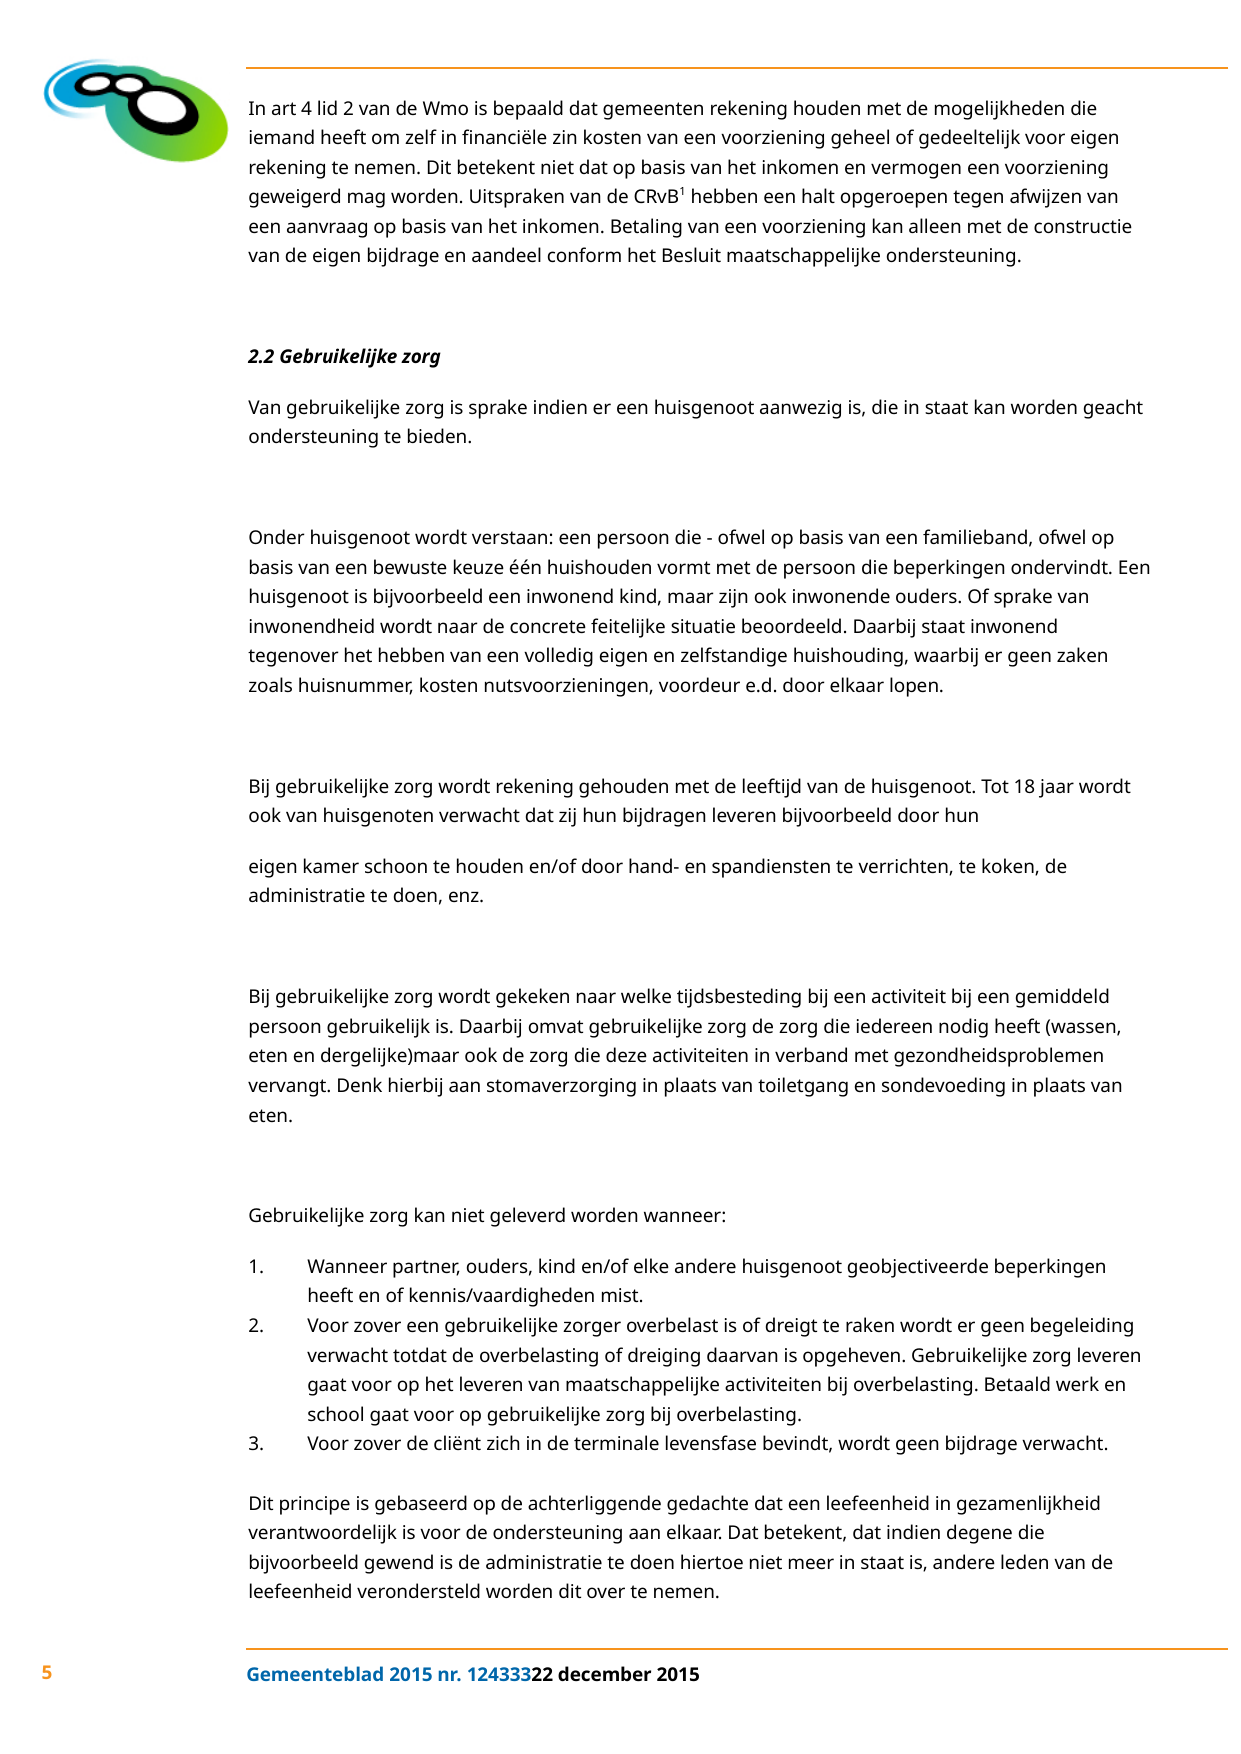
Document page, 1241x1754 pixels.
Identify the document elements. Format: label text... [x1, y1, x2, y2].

list Voor zover de cliënt zich in de terminale levensfase bevindt, wordt geen bijdrage verwacht. [248, 1431, 1152, 1456]
list Wanneer partner, ouders, kind en/of elke andere huisgenoot geobjectiveerde beperkingen heeft en of kennis/vaardigheden mist. [248, 1253, 1152, 1308]
picture [41, 47, 231, 172]
text Dit principe is gebaseerd op de achterliggende gedachte dat een leefeenheid in gezamenlijkheid verantwoordelijk is voor de ondersteuning aan elkaar. Dat betekent, dat indien degene die bijvoorbeeld gewend is de administratie te doen hiertoe niet meer in staat is, andere leden van de leefeenheid verondersteld worden dit over te nemen. [248, 1490, 1152, 1604]
list Voor zover een gebruikelijke zorger overbelast is of dreigt te raken wordt er geen begeleiding verwacht totdat de overbelasting of dreiging daarvan is opgeheven. Gebruikelijke zorg leveren gaat voor op het leveren van maatschappelijke activiteiten bij overbelasting. Betaald werk en school gaat voor op gebruikelijke zorg bij overbelasting. [248, 1312, 1152, 1427]
text Bij gebruikelijke zorg wordt gekeken naar welke tijdsbesteding bij een activiteit bij een gemiddeld persoon gebruikelijk is. Daarbij omvat gebruikelijke zorg de zorg die iedereen nodig heeft (wassen, eten en dergelijke)maar ook de zorg die deze activiteiten in verband met gezondheidsproblemen vervangt. Denk hierbij aan stomaverzorging in plaats van toiletgang en sondevoeding in plaats van eten. [248, 983, 1152, 1128]
text Van gebruikelijke zorg is sprake indien er een huisgenoot aanwezig is, die in staat kan worden geacht ondersteuning te bieden. [248, 394, 1152, 449]
text Onder huisgenoot wordt verstaan: een persoon die - ofwel op basis van een familieband, ofwel op basis van een bewuste keuze één huishouden vormt met de persoon die beperkingen ondervindt. Een huisgenoot is bijvoorbeeld een inwonend kind, maar zijn ook inwonende ouders. Of sprake van inwonendheid wordt naar de concrete feitelijke situatie beoordeeld. Daarbij staat inwonend tegenover het hebben van een volledig eigen en zelfstandige huishouding, waarbij er geen zaken zoals huisnummer, kosten nutsvoorzieningen, voordeur e.d. door elkaar lopen. [248, 524, 1152, 698]
text Gebruikelijke zorg kan niet geleverd worden wanneer: [248, 1203, 1152, 1228]
text Bij gebruikelijke zorg wordt rekening gehouden met de leeftijd van de huisgenoot. Tot 18 jaar wordt ook van huisgenoten verwacht dat zij hun bijdragen leveren bijvoorbeeld door hun [248, 773, 1152, 828]
text In art 4 lid 2 van de Wmo is bepaald dat gemeenten rekening houden met de mogelijkheden die iemand heeft om zelf in financiële zin kosten van een voorziening geheel of gedeeltelijk voor eigen rekening te nemen. Dit betekent niet dat op basis van het inkomen en vermogen een voorziening geweigerd mag worden. Uitspraken van de CRvB1 hebben een halt opgeroepen tegen afwijzen van een aanvraag op basis van het inkomen. Betaling van een voorziening kan alleen met de constructie van de eigen bijdrage en aandeel conform het Besluit maatschappelijke ondersteuning. [248, 95, 1152, 268]
text 2.2 Gebruikelijke zorg [248, 343, 1152, 369]
text eigen kamer schoon te houden en/of door hand- en spandiensten te verrichten, te koken, de administratie te doen, enz. [248, 853, 1152, 908]
